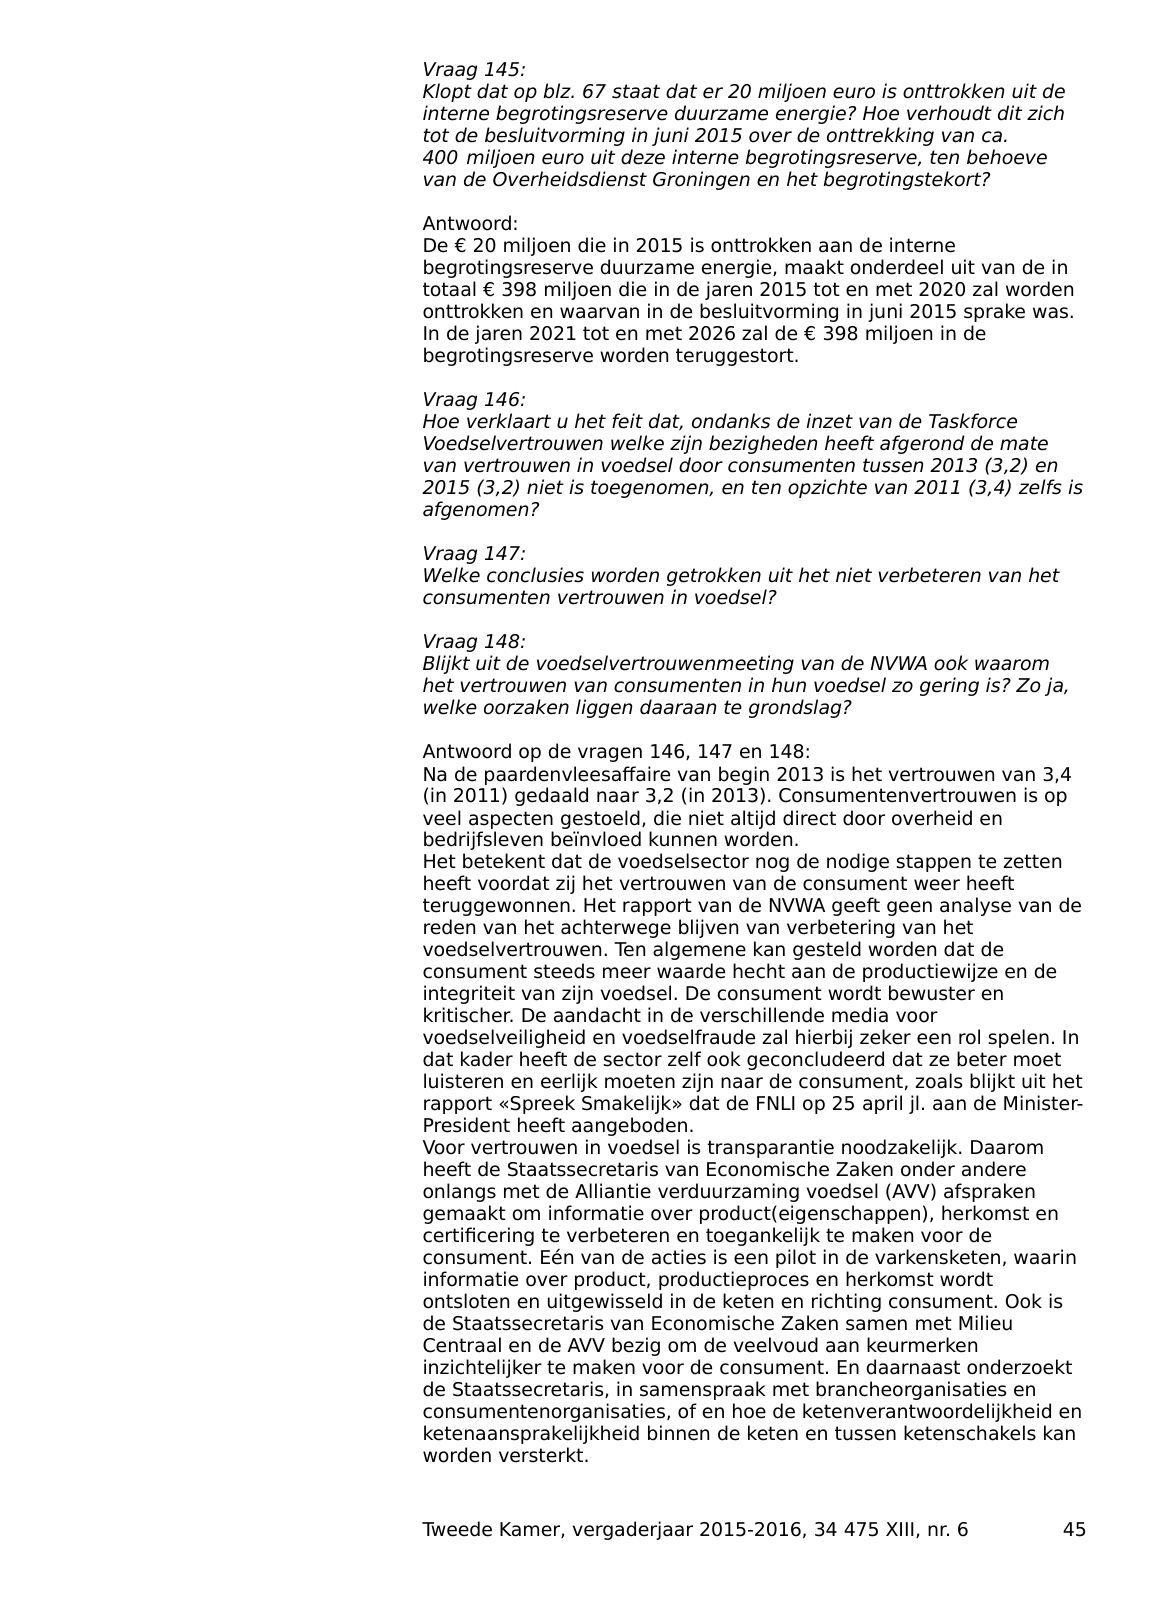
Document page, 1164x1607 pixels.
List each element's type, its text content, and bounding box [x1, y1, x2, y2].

text Vraag 147: [422, 543, 1087, 565]
text Klopt dat op blz. 67 staat dat er 20 miljoen euro is onttrokken uit de interne begrotingsreserve duurzame energie? Hoe verhoudt dit zich tot de besluitvorming in juni 2015 over de onttrekking van ca. 400 miljoen euro uit deze interne begrotingsreserve, ten behoeve van de Overheidsdienst Groningen en het begrotingstekort? [422, 81, 1087, 191]
text Vraag 145: [422, 59, 1087, 81]
text De € 20 miljoen die in 2015 is onttrokken aan de interne begrotingsreserve duurzame energie, maakt onderdeel uit van de in totaal € 398 miljoen die in de jaren 2015 tot en met 2020 zal worden onttrokken en waarvan in de besluitvorming in juni 2015 sprake was. In de jaren 2021 tot en met 2026 zal de € 398 miljoen in de begrotingsreserve worden teruggestort. [422, 235, 1087, 367]
text Vraag 148: [422, 631, 1087, 653]
text Antwoord: [422, 213, 1087, 235]
text Blijkt uit de voedselvertrouwenmeeting van de NVWA ook waarom het vertrouwen van consumenten in hun voedsel zo gering is? Zo ja, welke oorzaken liggen daaraan te grondslag? [422, 653, 1087, 719]
text Welke conclusies worden getrokken uit het niet verbeteren van het consumenten vertrouwen in voedsel? [422, 565, 1087, 609]
text Na de paardenvleesaffaire van begin 2013 is het vertrouwen van 3,4 (in 2011) gedaald naar 3,2 (in 2013). Consumentenvertrouwen is op veel aspecten gestoeld, die niet altijd direct door overheid en bedrijfsleven beïnvloed kunnen worden. [422, 763, 1087, 851]
text Het betekent dat de voedselsector nog de nodige stappen te zetten heeft voordat zij het vertrouwen van de consument weer heeft teruggewonnen. Het rapport van de NVWA geeft geen analyse van de reden van het achterwege blijven van verbetering van het voedselvertrouwen. Ten algemene kan gesteld worden dat de consument steeds meer waarde hecht aan de productiewijze en de integriteit van zijn voedsel. De consument wordt bewuster en kritischer. De aandacht in de verschillende media voor voedselveiligheid en voedselfraude zal hierbij zeker een rol spelen. In dat kader heeft de sector zelf ook geconcludeerd dat ze beter moet luisteren en eerlijk moeten zijn naar de consument, zoals blijkt uit het rapport «Spreek Smakelijk» dat de FNLI op 25 april jl. aan de Minister-President heeft aangeboden. [422, 851, 1087, 1137]
text Vraag 146: [422, 389, 1087, 411]
text Antwoord op de vragen 146, 147 en 148: [422, 741, 1087, 763]
text Voor vertrouwen in voedsel is transparantie noodzakelijk. Daarom heeft de Staatssecretaris van Economische Zaken onder andere onlangs met de Alliantie verduurzaming voedsel (AVV) afspraken gemaakt om informatie over product(eigenschappen), herkomst en certificering te verbeteren en toegankelijk te maken voor de consument. Eén van de acties is een pilot in de varkensketen, waarin informatie over product, productieproces en herkomst wordt ontsloten en uitgewisseld in de keten en richting consument. Ook is de Staatssecretaris van Economische Zaken samen met Milieu Centraal en de AVV bezig om de veelvoud aan keurmerken inzichtelijker te maken voor de consument. En daarnaast onderzoekt de Staatssecretaris, in samenspraak met brancheorganisaties en consumentenorganisaties, of en hoe de ketenverantwoordelijkheid en ketenaansprakelijkheid binnen de keten en tussen ketenschakels kan worden versterkt. [422, 1137, 1087, 1467]
text Hoe verklaart u het feit dat, ondanks de inzet van de Taskforce Voedselvertrouwen welke zijn bezigheden heeft afgerond de mate van vertrouwen in voedsel door consumenten tussen 2013 (3,2) en 2015 (3,2) niet is toegenomen, en ten opzichte van 2011 (3,4) zelfs is afgenomen? [422, 411, 1087, 521]
